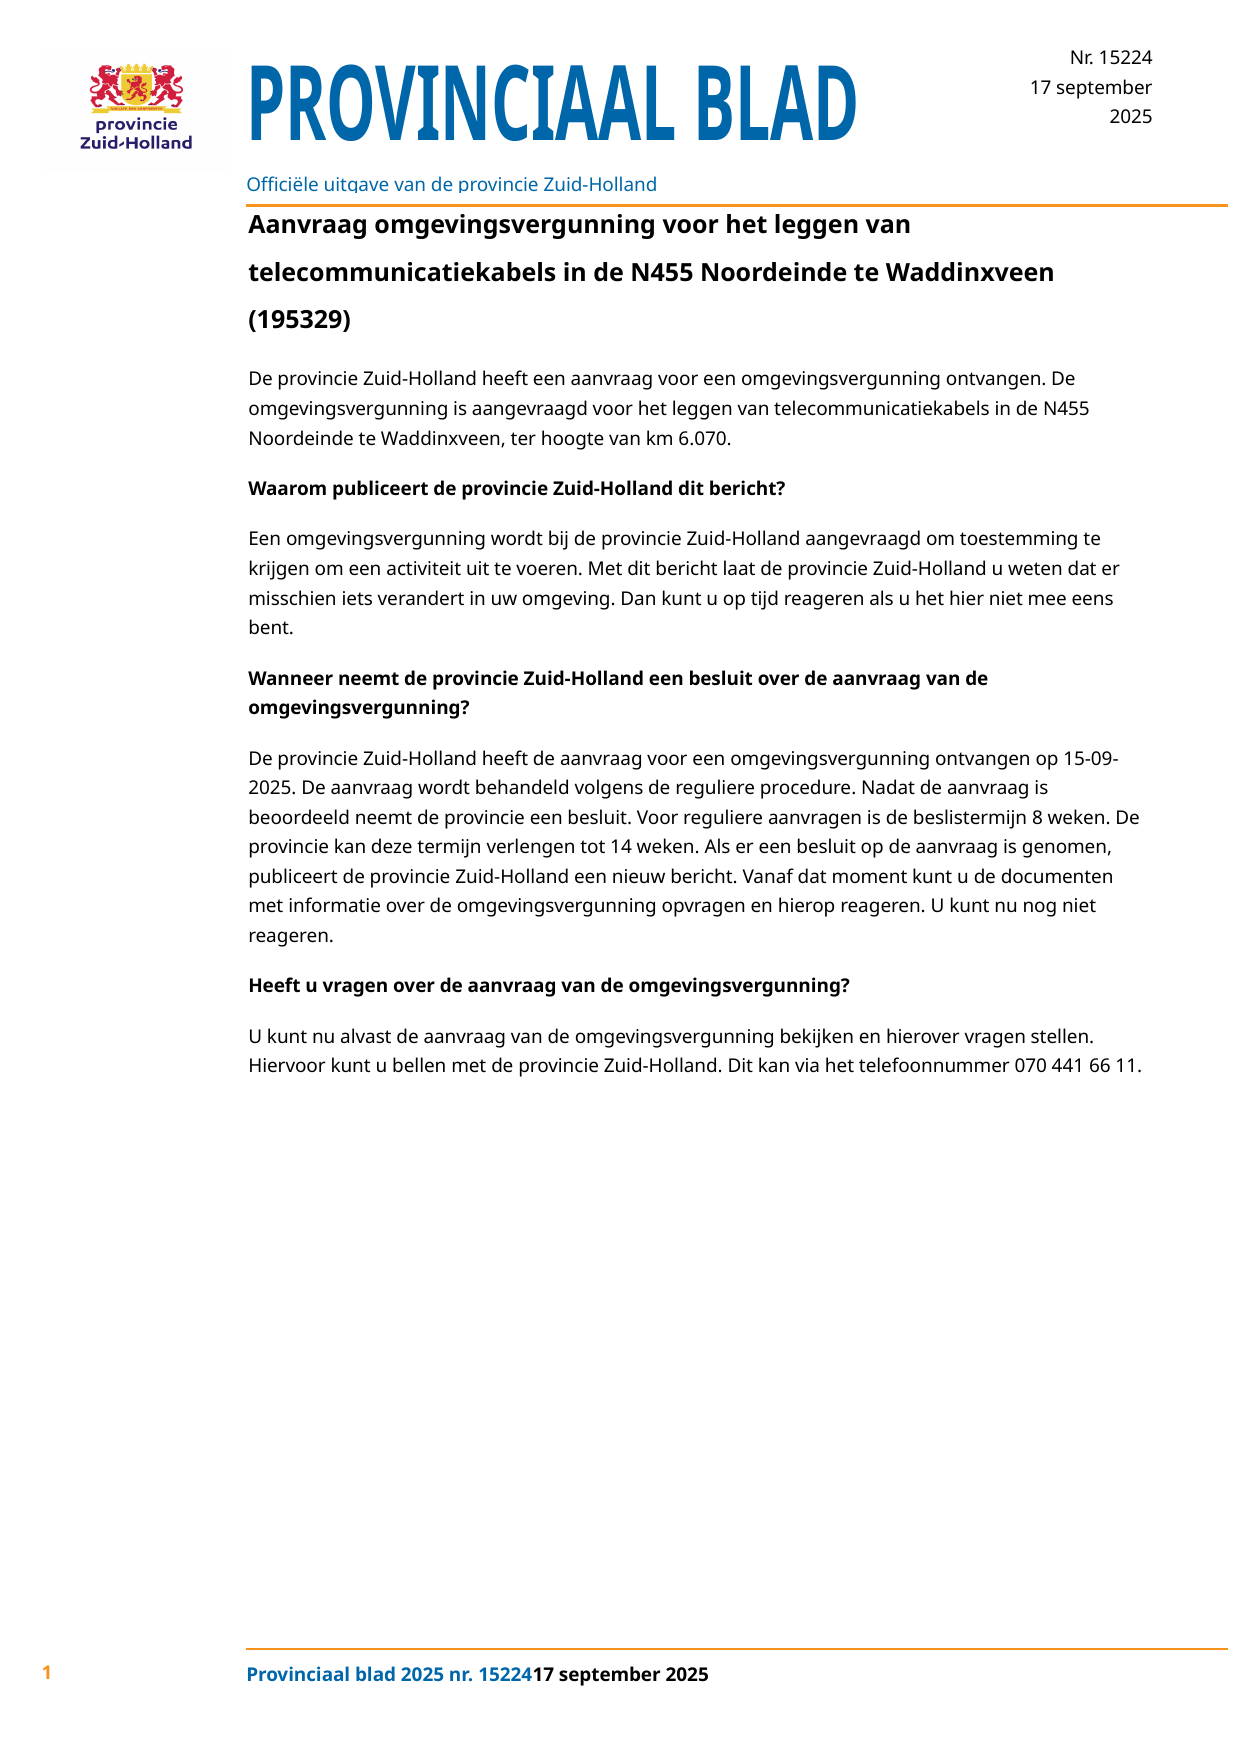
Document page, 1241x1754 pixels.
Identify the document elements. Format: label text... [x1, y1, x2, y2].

picture [41, 47, 231, 172]
text Een omgevingsvergunning wordt bij de provincie Zuid-Holland aangevraagd om toestemming te krijgen om een activiteit uit te voeren. Met dit bericht laat de provincie Zuid-Holland u weten dat er misschien iets verandert in uw omgeving. Dan kunt u op tijd reageren als u het hier niet mee eens bent. [248, 526, 1152, 640]
text Aanvraag omgevingsvergunning voor het leggen van telecommunicatiekabels in de N455 Noordeinde te Waddinxveen (195329) [248, 207, 1152, 336]
text Heeft u vragen over de aanvraag van de omgevingsvergunning? [248, 973, 1152, 998]
text Wanneer neemt de provincie Zuid-Holland een besluit over de aanvraag van de omgevingsvergunning? [248, 665, 1152, 720]
text U kunt nu alvast de aanvraag van de omgevingsvergunning bekijken en hierover vragen stellen. Hiervoor kunt u bellen met de provincie Zuid-Holland. Dit kan via het telefoonnummer 070 441 66 11. [248, 1023, 1152, 1078]
text Waarom publiceert de provincie Zuid-Holland dit bericht? [248, 475, 1152, 501]
text De provincie Zuid-Holland heeft een aanvraag voor een omgevingsvergunning ontvangen. De omgevingsvergunning is aangevraagd voor het leggen van telecommunicatiekabels in de N455 Noordeinde te Waddinxveen, ter hoogte van km 6.070. [248, 366, 1152, 450]
text De provincie Zuid-Holland heeft de aanvraag voor een omgevingsvergunning ontvangen op 15-09-2025. De aanvraag wordt behandeld volgens de reguliere procedure. Nadat de aanvraag is beoordeeld neemt de provincie een besluit. Voor reguliere aanvragen is de beslistermijn 8 weken. De provincie kan deze termijn verlengen tot 14 weken. Als er een besluit op de aanvraag is genomen, publiceert de provincie Zuid-Holland een nieuw bericht. Vanaf dat moment kunt u de documenten met informatie over de omgevingsvergunning opvragen en hierop reageren. U kunt nu nog niet reageren. [248, 745, 1152, 948]
